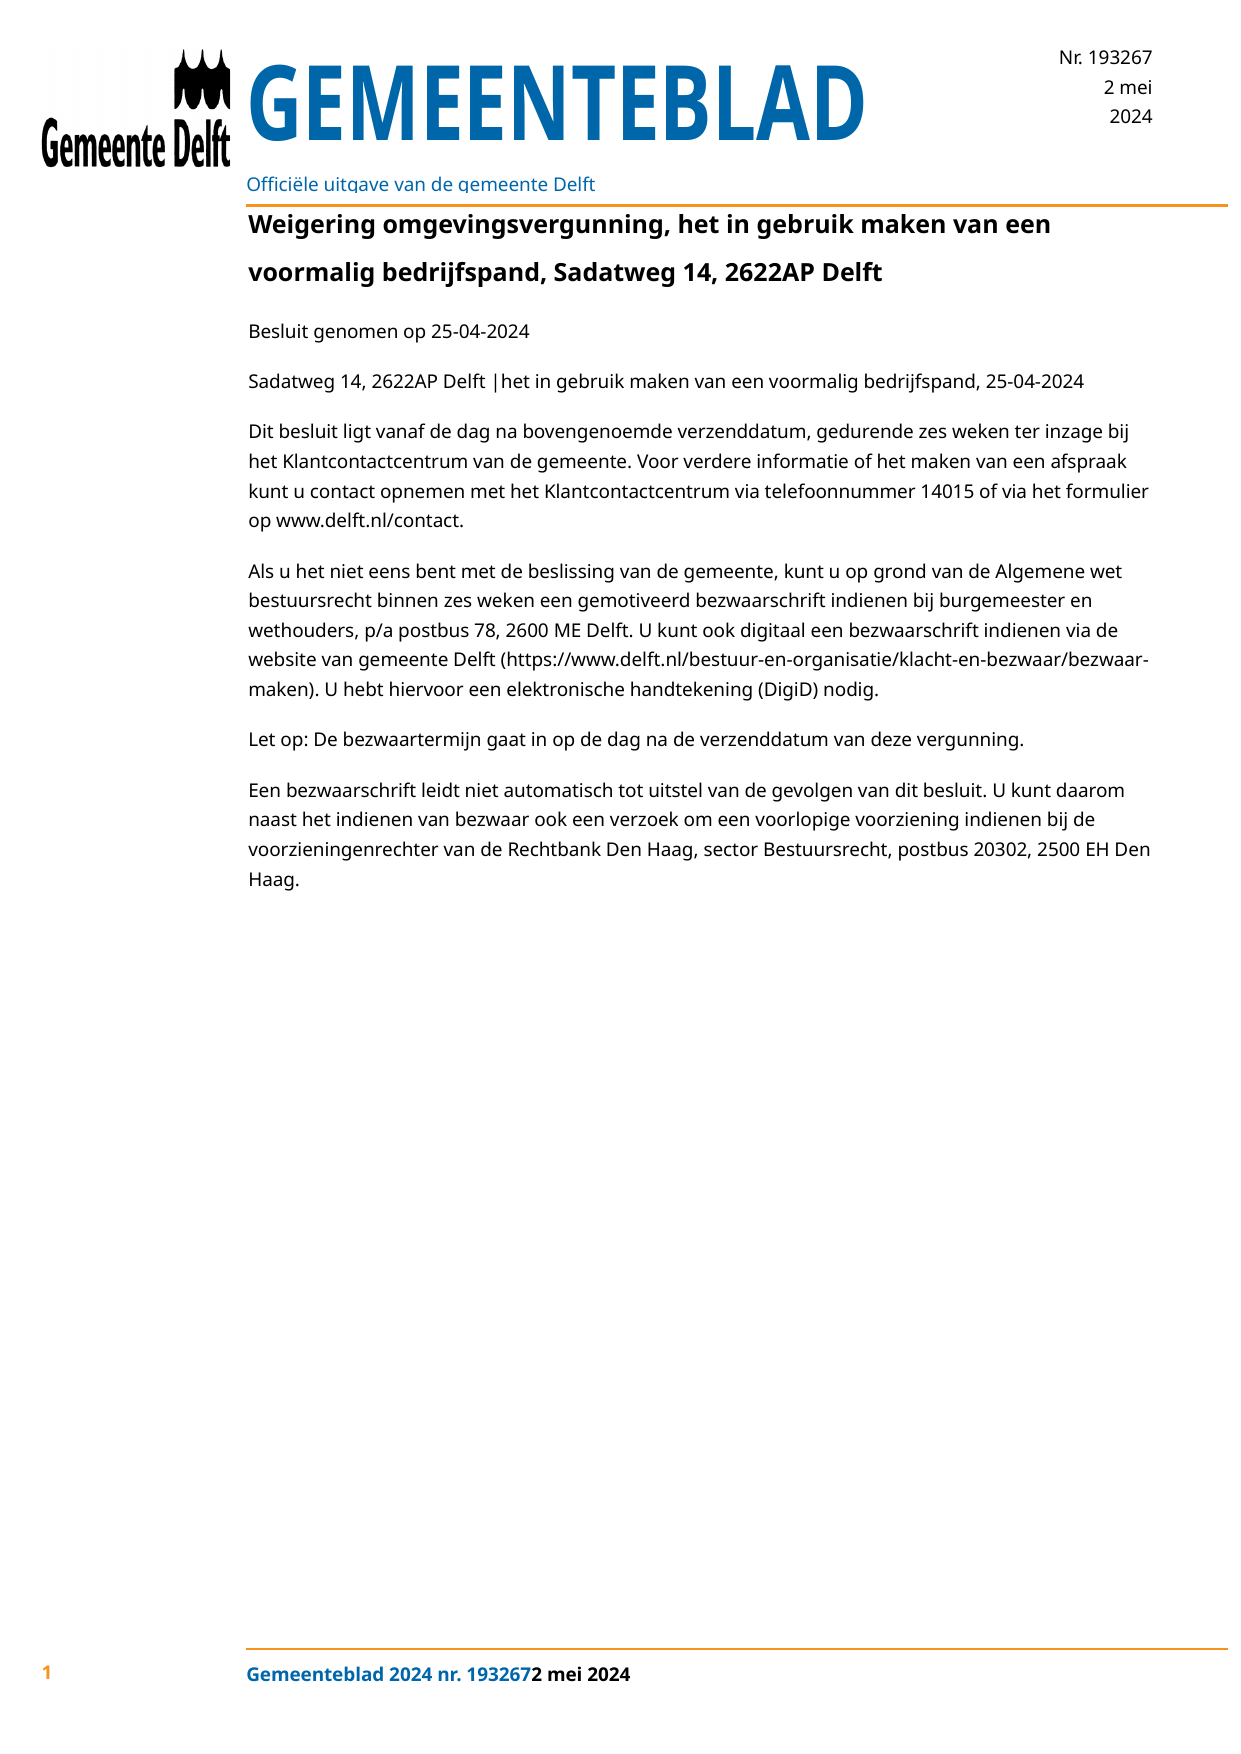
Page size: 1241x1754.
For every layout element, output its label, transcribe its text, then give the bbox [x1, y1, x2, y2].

text Weigering omgevingsvergunning, het in gebruik maken van een voormalig bedrijfspand, Sadatweg 14, 2622AP Delft [248, 207, 1152, 288]
picture [41, 47, 231, 172]
text Let op: De bezwaartermijn gaat in op de dag na de verzenddatum van deze vergunning. [248, 727, 1152, 752]
text Dit besluit ligt vanaf de dag na bovengenoemde verzenddatum, gedurende zes weken ter inzage bij het Klantcontactcentrum van de gemeente. Voor verdere informatie of het maken van een afspraak kunt u contact opnemen met het Klantcontactcentrum via telefoonnummer 14015 of via het formulier op www.delft.nl/contact. [248, 419, 1152, 533]
text Sadatweg 14, 2622AP Delft |het in gebruik maken van een voormalig bedrijfspand, 25-04-2024 [248, 368, 1152, 394]
text Een bezwaarschrift leidt niet automatisch tot uitstel van de gevolgen van dit besluit. U kunt daarom naast het indienen van bezwaar ook een verzoek om een voorlopige voorziening indienen bij de voorzieningenrechter van de Rechtbank Den Haag, sector Bestuursrecht, postbus 20302, 2500 EH Den Haag. [248, 777, 1152, 892]
text Besluit genomen op 25-04-2024 [248, 318, 1152, 344]
text Als u het niet eens bent met de beslissing van de gemeente, kunt u op grond van de Algemene wet bestuursrecht binnen zes weken een gemotiveerd bezwaarschrift indienen bij burgemeester en wethouders, p/a postbus 78, 2600 ME Delft. U kunt ook digitaal een bezwaarschrift indienen via de website van gemeente Delft (https://www.delft.nl/bestuur-en-organisatie/klacht-en-bezwaar/bezwaar-maken). U hebt hiervoor een elektronische handtekening (DigiD) nodig. [248, 558, 1152, 702]
